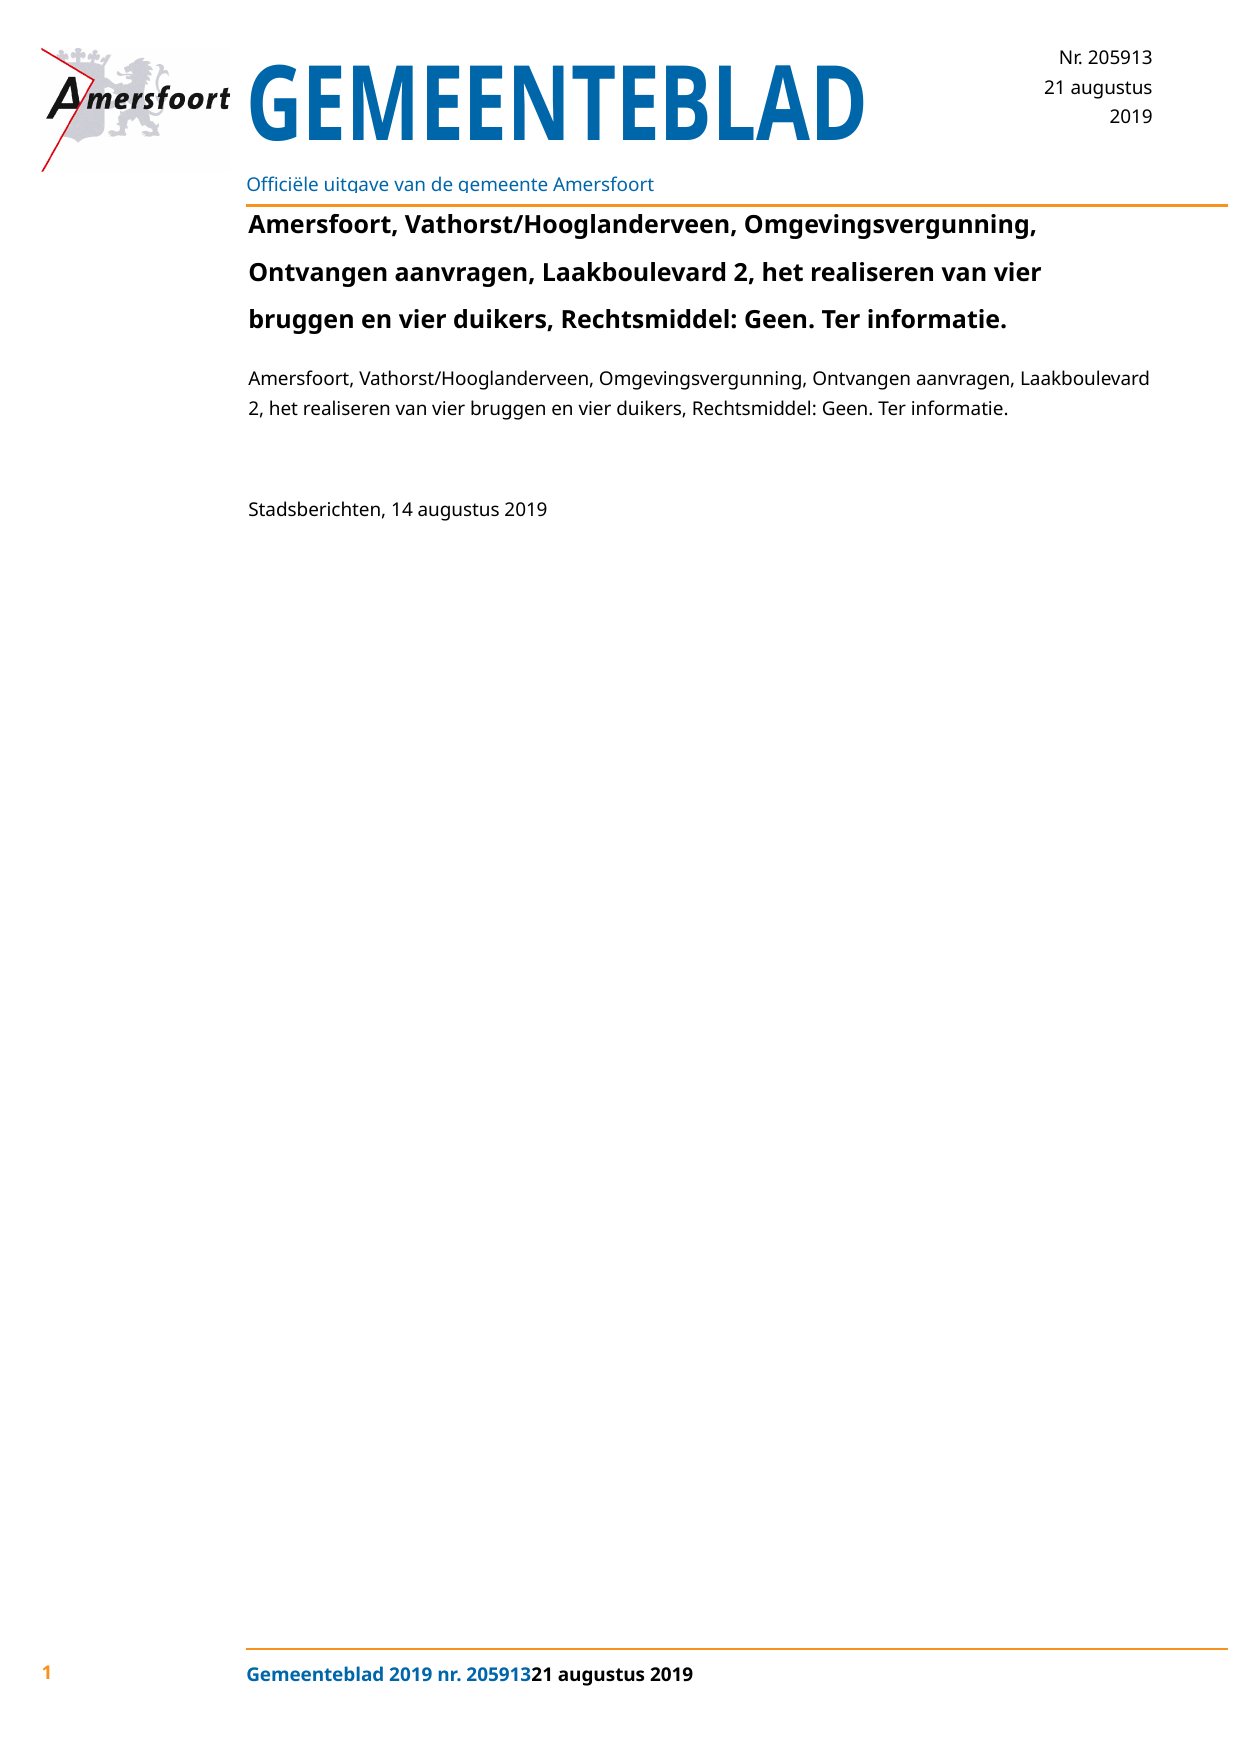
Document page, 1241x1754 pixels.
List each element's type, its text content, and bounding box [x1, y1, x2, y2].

text Amersfoort, Vathorst/Hooglanderveen, Omgevingsvergunning, Ontvangen aanvragen, Laakboulevard 2, het realiseren van vier bruggen en vier duikers, Rechtsmiddel: Geen. Ter informatie. [248, 366, 1152, 421]
picture [41, 47, 231, 172]
text Stadsberichten, 14 augustus 2019 [248, 496, 1152, 522]
text Amersfoort, Vathorst/Hooglanderveen, Omgevingsvergunning, Ontvangen aanvragen, Laakboulevard 2, het realiseren van vier bruggen en vier duikers, Rechtsmiddel: Geen. Ter informatie. [248, 207, 1152, 336]
